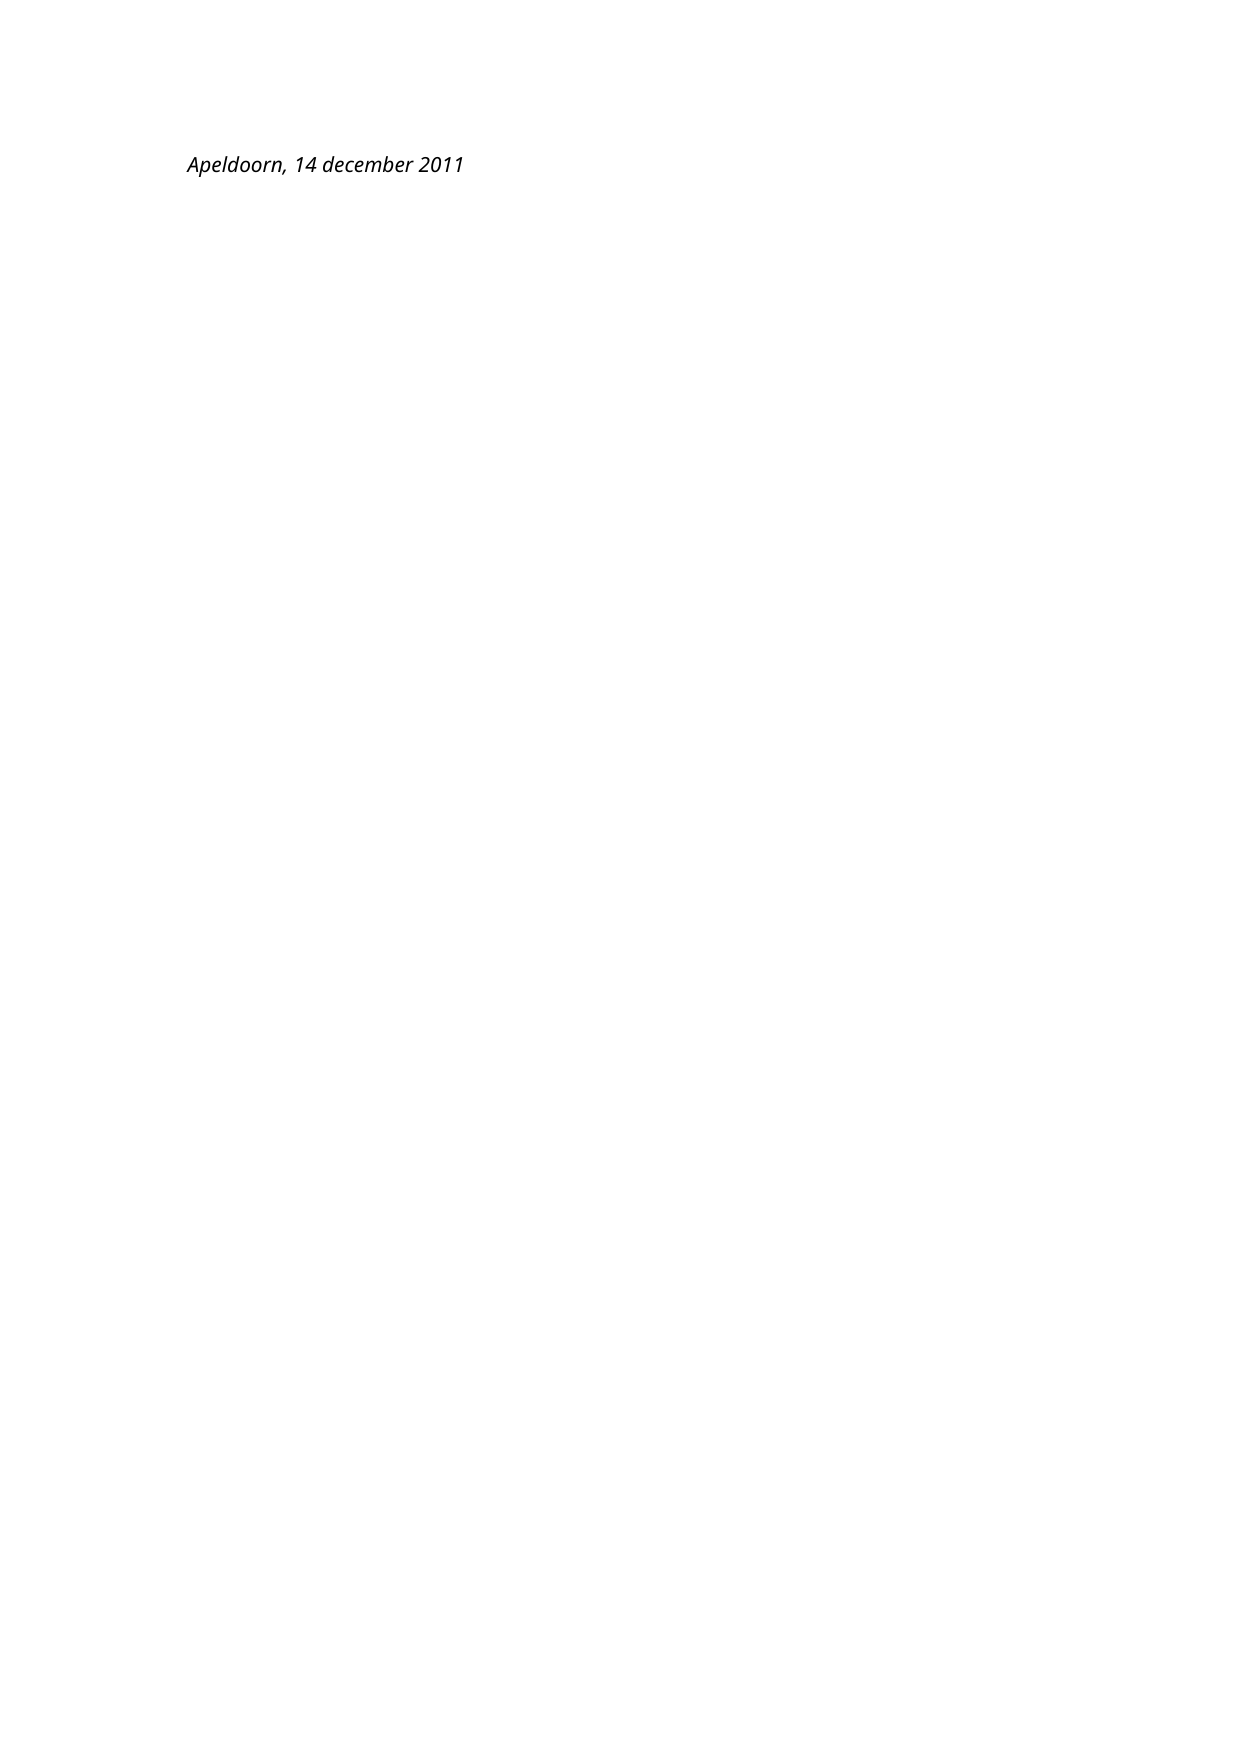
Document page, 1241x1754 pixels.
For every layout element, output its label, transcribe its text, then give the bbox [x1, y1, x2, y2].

text Apeldoorn, 14 december 2011 [187, 150, 1053, 178]
